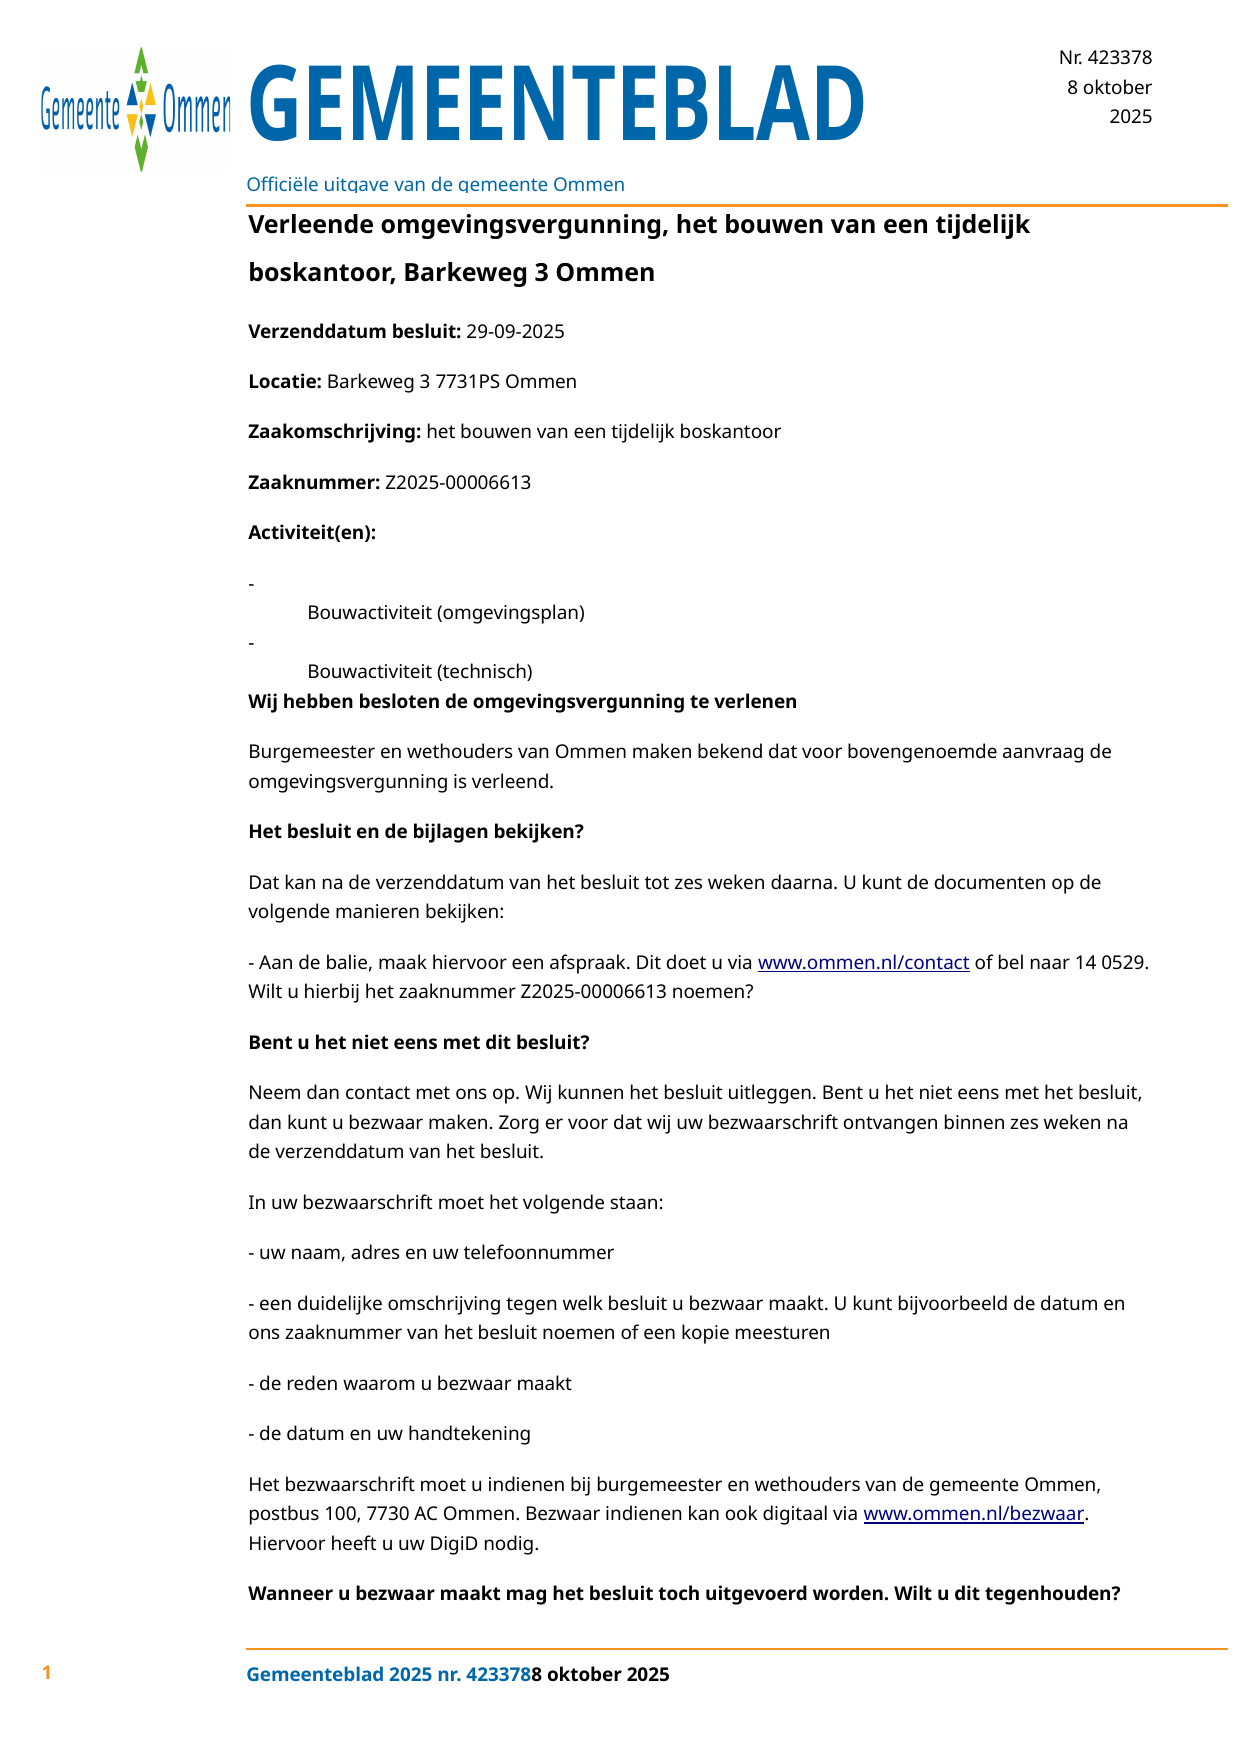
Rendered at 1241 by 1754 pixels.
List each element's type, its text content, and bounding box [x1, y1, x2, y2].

text Wanneer u bezwaar maakt mag het besluit toch uitgevoerd worden. Wilt u dit tegenhouden? [248, 1580, 1152, 1606]
text - Aan de balie, maak hiervoor een afspraak. Dit doet u via www.ommen.nl/contact of bel naar 14 0529. Wilt u hierbij het zaaknummer Z2025-00006613 noemen? [248, 949, 1152, 1004]
text Activiteit(en): [248, 519, 1152, 545]
text Verleende omgevingsvergunning, het bouwen van een tijdelijk boskantoor, Barkeweg 3 Ommen [248, 207, 1152, 288]
text - de datum en uw handtekening [248, 1420, 1152, 1446]
text Neem dan contact met ons op. Wij kunnen het besluit uitleggen. Bent u het niet eens met het besluit, dan kunt u bezwaar maken. Zorg er voor dat wij uw bezwaarschrift ontvangen binnen zes weken na de verzenddatum van het besluit. [248, 1079, 1152, 1164]
text Zaakomschrijving: het bouwen van een tijdelijk boskantoor [248, 419, 1152, 444]
text Locatie: Barkeweg 3 7731PS Ommen [248, 368, 1152, 394]
list Bouwactiviteit (omgevingsplan) [248, 599, 1152, 625]
picture [41, 47, 231, 172]
text In uw bezwaarschrift moet het volgende staan: [248, 1189, 1152, 1215]
text Het besluit en de bijlagen bekijken? [248, 819, 1152, 844]
text - de reden waarom u bezwaar maakt [248, 1370, 1152, 1396]
text Het bezwaarschrift moet u indienen bij burgemeester en wethouders van de gemeente Ommen, postbus 100, 7730 AC Ommen. Bezwaar indienen kan ook digitaal via www.ommen.nl/bezwaar. Hiervoor heeft u uw DigiD nodig. [248, 1471, 1152, 1556]
list Bouwactiviteit (technisch) [248, 659, 1152, 684]
text Dat kan na de verzenddatum van het besluit tot zes weken daarna. U kunt de documenten op de volgende manieren bekijken: [248, 869, 1152, 924]
text - uw naam, adres en uw telefoonnummer [248, 1239, 1152, 1265]
text Wij hebben besloten de omgevingsvergunning te verlenen [248, 688, 1152, 714]
text Burgemeester en wethouders van Ommen maken bekend dat voor bovengenoemde aanvraag de omgevingsvergunning is verleend. [248, 739, 1152, 794]
text Verzenddatum besluit: 29-09-2025 [248, 318, 1152, 344]
text - een duidelijke omschrijving tegen welk besluit u bezwaar maakt. U kunt bijvoorbeeld de datum en ons zaaknummer van het besluit noemen of een kopie meesturen [248, 1290, 1152, 1345]
text Bent u het niet eens met dit besluit? [248, 1029, 1152, 1055]
text Zaaknummer: Z2025-00006613 [248, 469, 1152, 495]
